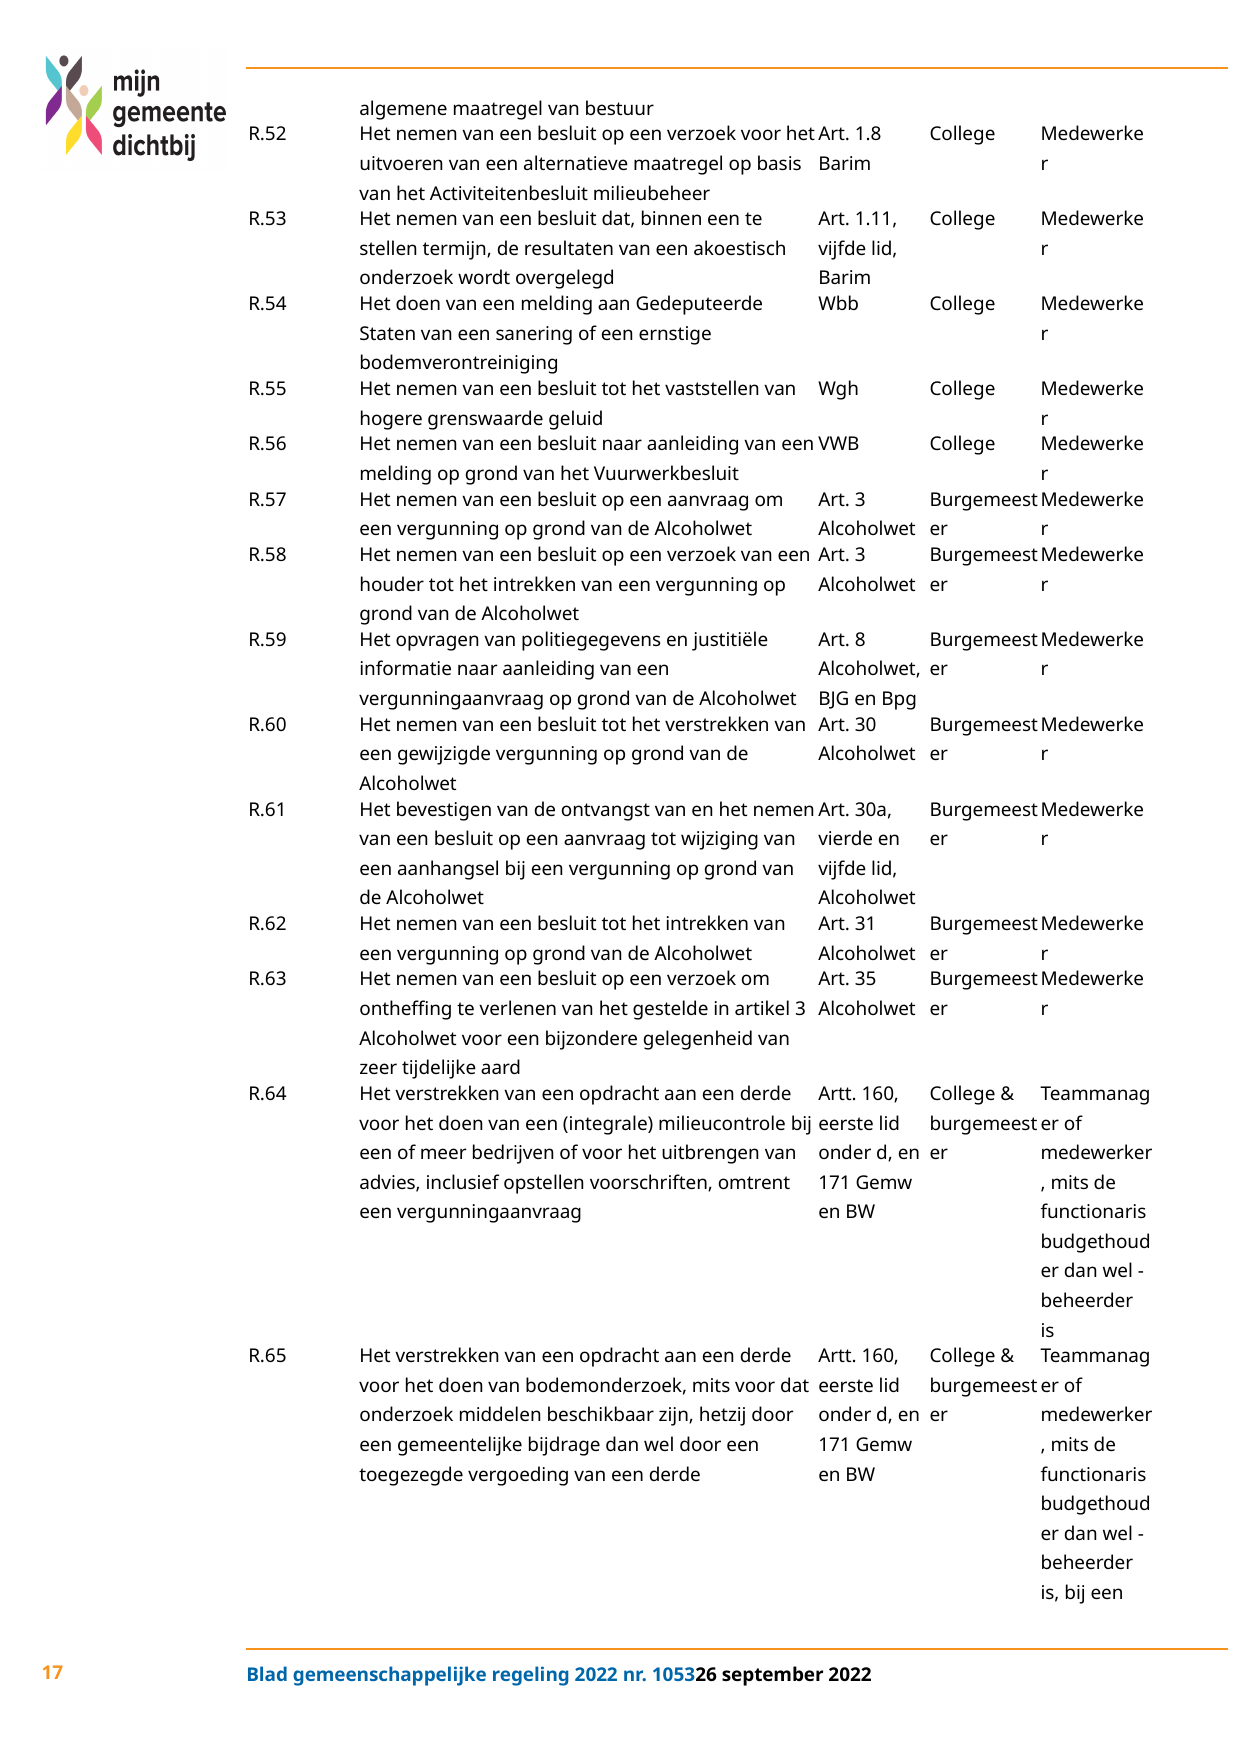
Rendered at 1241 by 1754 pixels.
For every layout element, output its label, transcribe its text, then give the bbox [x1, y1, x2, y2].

table_cell R.58 [248, 541, 359, 626]
table_cell Het nemen van een besluit op een verzoek voor het uitvoeren van een alternatieve maatregel op basis van het Activiteitenbesluit milieubeheer [359, 121, 818, 205]
table_cell Teammanager of medewerker, mits de functionaris budgethouder dan wel -beheerder is [1040, 1080, 1152, 1342]
table_cell R.60 [248, 711, 359, 796]
table_cell Het bevestigen van de ontvangst van en het nemen van een besluit op een aanvraag tot wijziging van een aanhangsel bij een vergunning op grond van de Alcoholwet [359, 796, 818, 910]
table_cell Burgemeester [929, 966, 1040, 1080]
table_cell R.59 [248, 626, 359, 711]
table_cell Medewerker [1040, 486, 1152, 541]
table_cell Art. 30a, vierde en vijfde lid, Alcoholwet [818, 796, 929, 910]
table_cell Het opvragen van politiegegevens en justitiële informatie naar aanleiding van een vergunningaanvraag op grond van de Alcoholwet [359, 626, 818, 711]
table_cell VWB [818, 431, 929, 486]
table_cell Medewerker [1040, 375, 1152, 431]
table_cell R.55 [248, 375, 359, 431]
table_cell Het nemen van een besluit tot het vaststellen van hogere grenswaarde geluid [359, 375, 818, 431]
table_cell Medewerker [1040, 431, 1152, 486]
table_cell Medewerker [1040, 205, 1152, 290]
table_cell Art. 3 Alcoholwet [818, 541, 929, 626]
table_cell College [929, 431, 1040, 486]
table_cell R.57 [248, 486, 359, 541]
table_cell Burgemeester [929, 626, 1040, 711]
table_cell Wbb [818, 290, 929, 375]
table_cell [248, 95, 359, 121]
table_cell R.65 [248, 1343, 359, 1605]
table_cell College [929, 290, 1040, 375]
table_cell Art. 3 Alcoholwet [818, 486, 929, 541]
table_cell Het nemen van een besluit dat, binnen een te stellen termijn, de resultaten van een akoestisch onderzoek wordt overgelegd [359, 205, 818, 290]
table_cell algemene maatregel van bestuur [359, 95, 818, 121]
table_cell Het verstrekken van een opdracht aan een derde voor het doen van een (integrale) milieucontrole bij een of meer bedrijven of voor het uitbrengen van advies, inclusief opstellen voorschriften, omtrent een vergunningaanvraag [359, 1080, 818, 1342]
table_cell College [929, 375, 1040, 431]
table_cell Het nemen van een besluit op een verzoek van een houder tot het intrekken van een vergunning op grond van de Alcoholwet [359, 541, 818, 626]
table_cell R.54 [248, 290, 359, 375]
table_cell Medewerker [1040, 711, 1152, 796]
table_cell [818, 95, 929, 121]
table_cell Het nemen van een besluit naar aanleiding van een melding op grond van het Vuurwerkbesluit [359, 431, 818, 486]
table_cell Burgemeester [929, 486, 1040, 541]
table_cell Burgemeester [929, 541, 1040, 626]
table_cell Medewerker [1040, 626, 1152, 711]
table_cell Medewerker [1040, 290, 1152, 375]
table_cell Art. 1.8 Barim [818, 121, 929, 205]
table_cell R.56 [248, 431, 359, 486]
table_cell Burgemeester [929, 910, 1040, 966]
table_cell R.52 [248, 121, 359, 205]
table_cell College [929, 205, 1040, 290]
table_cell Het nemen van een besluit tot het intrekken van een vergunning op grond van de Alcoholwet [359, 910, 818, 966]
table_cell Artt. 160, eerste lid onder d, en 171 Gemw en BW [818, 1080, 929, 1342]
table_cell R.62 [248, 910, 359, 966]
table_cell Art. 35 Alcoholwet [818, 966, 929, 1080]
table_cell Burgemeester [929, 796, 1040, 910]
table_cell Art. 31 Alcoholwet [818, 910, 929, 966]
table_cell Teammanager of medewerker, mits de functionaris budgethouder dan wel -beheerder is, bij een [1040, 1343, 1152, 1605]
table_cell Medewerker [1040, 541, 1152, 626]
table_cell Wgh [818, 375, 929, 431]
table_cell Medewerker [1040, 966, 1152, 1080]
table_cell Art. 8 Alcoholwet, BJG en Bpg [818, 626, 929, 711]
table_cell Het nemen van een besluit op een verzoek om ontheffing te verlenen van het gestelde in artikel 3 Alcoholwet voor een bijzondere gelegenheid van zeer tijdelijke aard [359, 966, 818, 1080]
table_cell Het nemen van een besluit op een aanvraag om een vergunning op grond van de Alcoholwet [359, 486, 818, 541]
table_cell Art. 30 Alcoholwet [818, 711, 929, 796]
table_cell Burgemeester [929, 711, 1040, 796]
table_cell Het verstrekken van een opdracht aan een derde voor het doen van bodemonderzoek, mits voor dat onderzoek middelen beschikbaar zijn, hetzij door een gemeentelijke bijdrage dan wel door een toegezegde vergoeding van een derde [359, 1343, 818, 1605]
table_cell Art. 1.11, vijfde lid, Barim [818, 205, 929, 290]
table_cell [929, 95, 1040, 121]
table_cell Medewerker [1040, 910, 1152, 966]
table_cell Artt. 160, eerste lid onder d, en 171 Gemw en BW [818, 1343, 929, 1605]
table_cell Het doen van een melding aan Gedeputeerde Staten van een sanering of een ernstige bodemverontreiniging [359, 290, 818, 375]
table_cell R.53 [248, 205, 359, 290]
table_cell R.61 [248, 796, 359, 910]
table_cell Het nemen van een besluit tot het verstrekken van een gewijzigde vergunning op grond van de Alcoholwet [359, 711, 818, 796]
table_cell R.64 [248, 1080, 359, 1342]
picture [41, 47, 231, 172]
table_cell [1040, 95, 1152, 121]
table_cell College [929, 121, 1040, 205]
table_cell College & burgemeester [929, 1080, 1040, 1342]
table_cell R.63 [248, 966, 359, 1080]
table_cell Medewerker [1040, 796, 1152, 910]
table_cell Medewerker [1040, 121, 1152, 205]
table_cell College & burgemeester [929, 1343, 1040, 1605]
